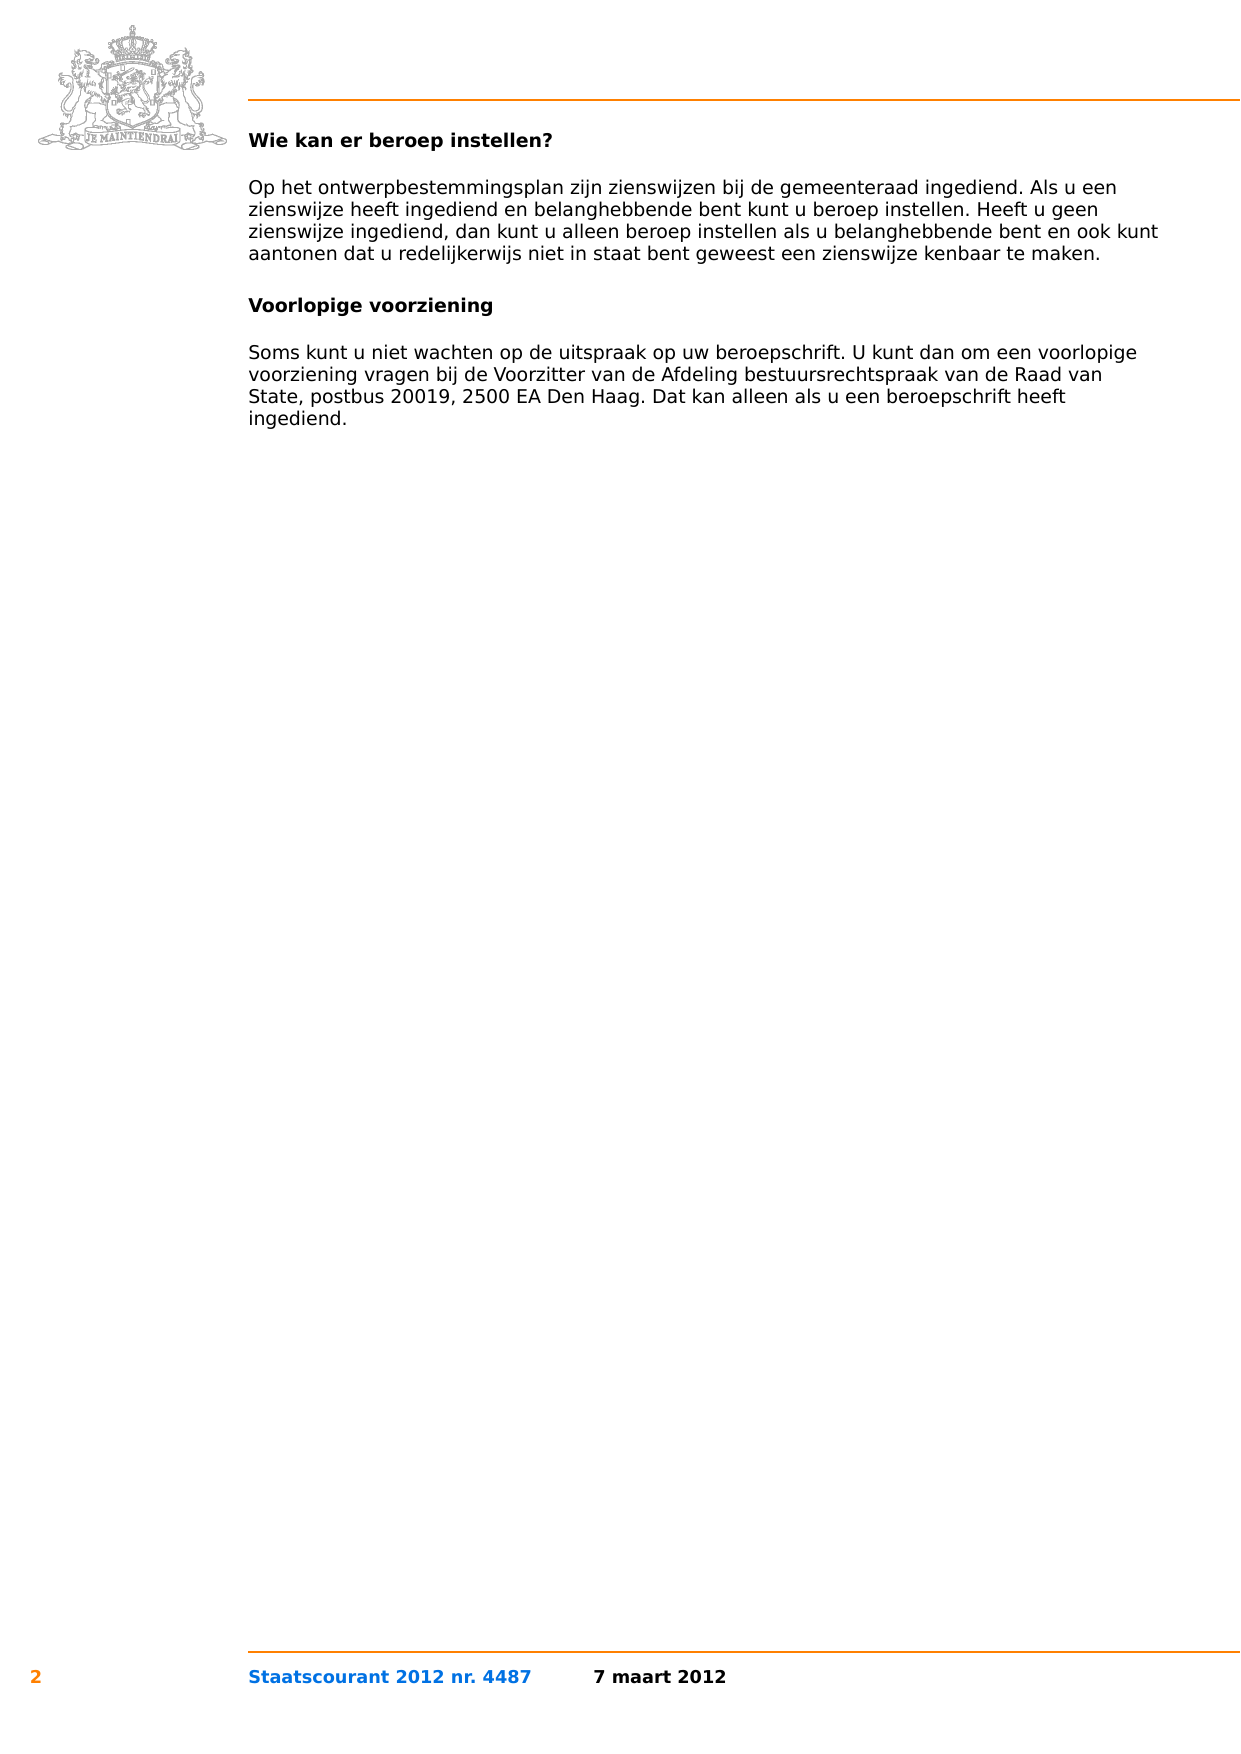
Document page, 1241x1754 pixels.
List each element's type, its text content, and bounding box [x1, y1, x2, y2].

text Soms kunt u niet wachten op de uitspraak op uw beroepschrift. U kunt dan om een voorlopige voorziening vragen bij de Voorzitter van de Afdeling bestuursrechtspraak van de Raad van State, postbus 20019, 2500 EA Den Haag. Dat kan alleen als u een beroepschrift heeft ingediend. [248, 342, 1163, 430]
subtitle Wie kan er beroep instellen? [248, 130, 1163, 152]
subtitle Voorlopige voorziening [248, 295, 1163, 317]
picture [38, 25, 227, 150]
text Op het ontwerpbestemmingsplan zijn zienswijzen bij de gemeenteraad ingediend. Als u een zienswijze heeft ingediend en belanghebbende bent kunt u beroep instellen. Heeft u geen zienswijze ingediend, dan kunt u alleen beroep instellen als u belanghebbende bent en ook kunt aantonen dat u redelijkerwijs niet in staat bent geweest een zienswijze kenbaar te maken. [248, 177, 1163, 265]
